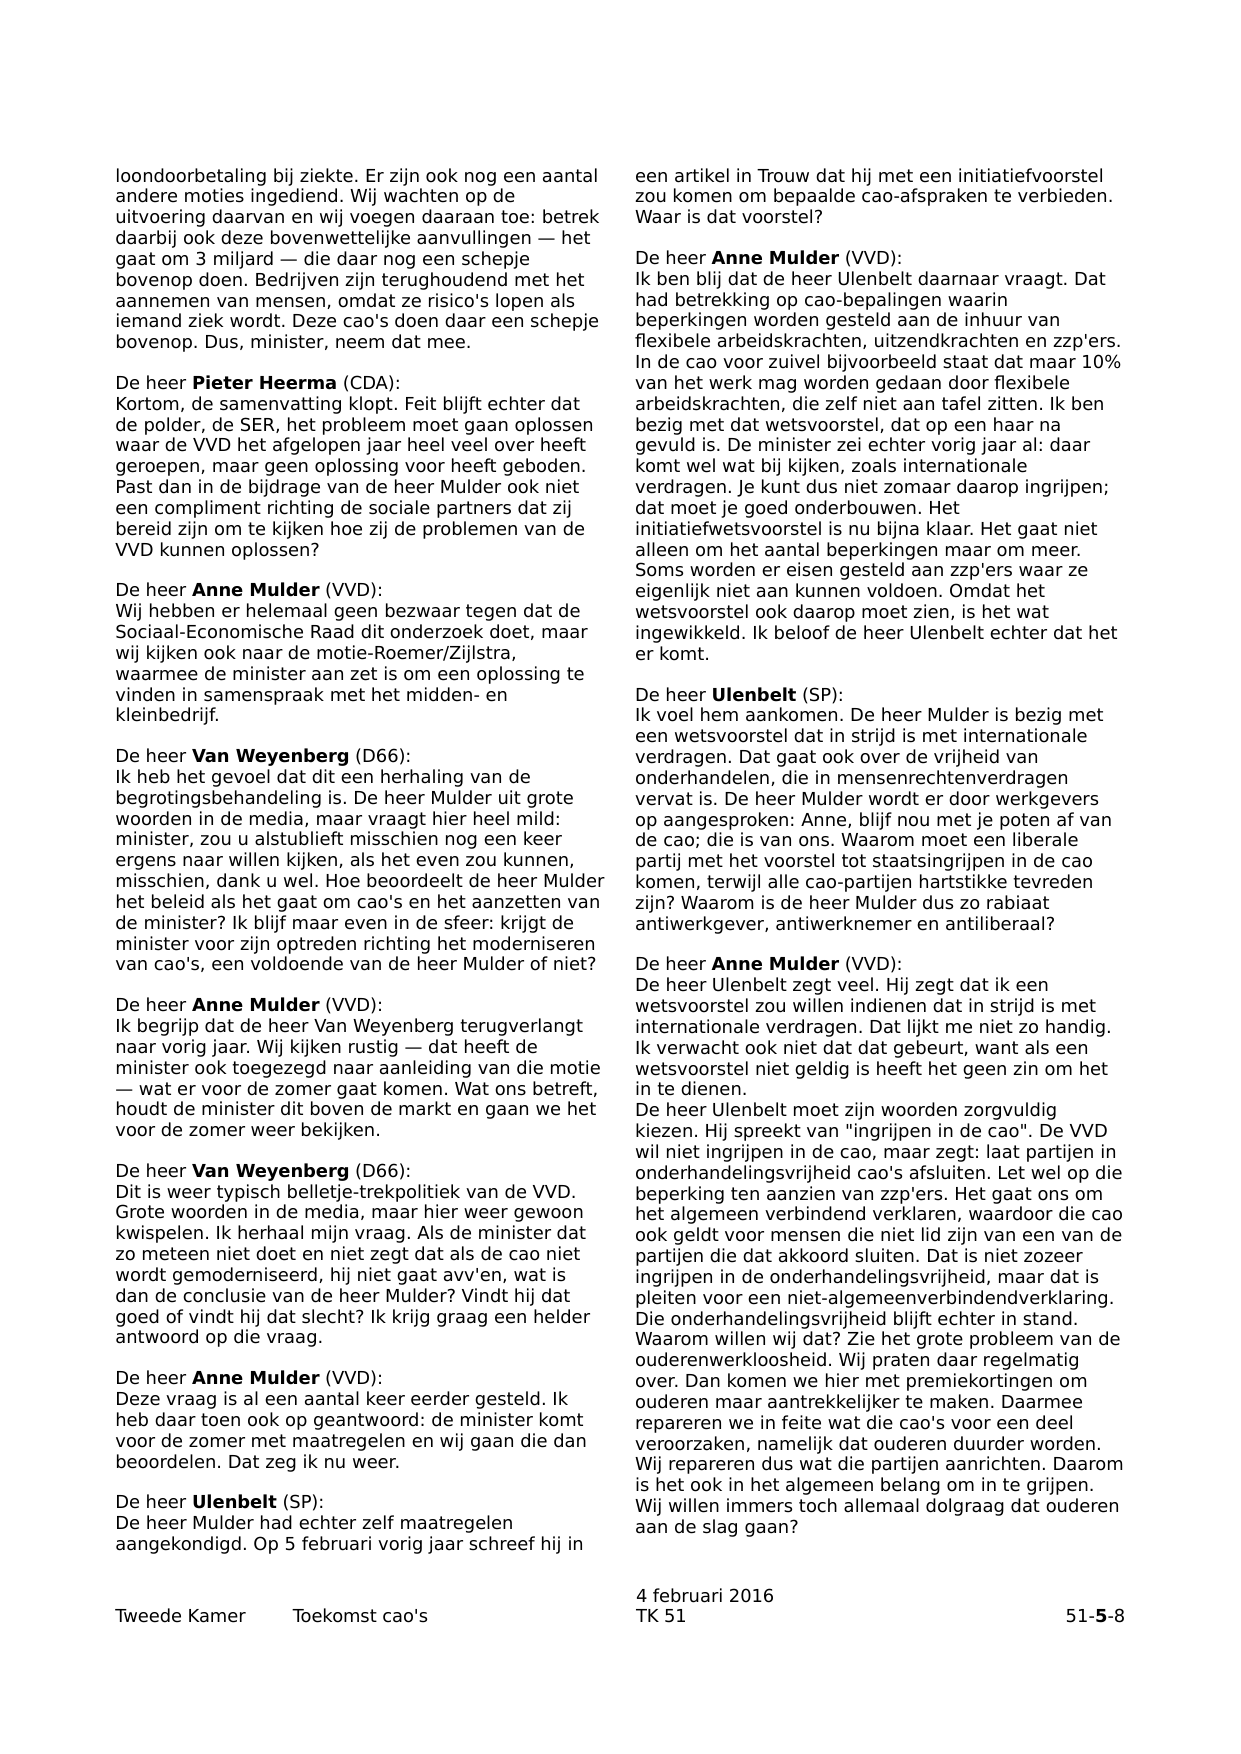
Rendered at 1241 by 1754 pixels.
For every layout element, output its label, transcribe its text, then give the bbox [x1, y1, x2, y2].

text De heer Anne Mulder (VVD): [115, 995, 605, 1016]
text De heer Pieter Heerma (CDA): [115, 373, 605, 393]
text De heer Mulder had echter zelf maatregelen aangekondigd. Op 5 februari vorig jaar schreef hij in [115, 1513, 605, 1554]
text De heer Anne Mulder (VVD): [115, 1368, 605, 1389]
text loondoorbetaling bij ziekte. Er zijn ook nog een aantal andere moties ingediend. Wij wachten op de uitvoering daarvan en wij voegen daaraan toe: betrek daarbij ook deze bovenwettelijke aanvullingen — het gaat om 3 miljard — die daar nog een schepje bovenop doen. Bedrijven zijn terughoudend met het aannemen van mensen, omdat ze risico's lopen als iemand ziek wordt. Deze cao's doen daar een schepje bovenop. Dus, minister, neem dat mee. [115, 165, 605, 353]
text een artikel in Trouw dat hij met een initiatiefvoorstel zou komen om bepaalde cao-afspraken te verbieden. Waar is dat voorstel? [635, 165, 1125, 228]
text De heer Anne Mulder (VVD): [635, 954, 1125, 975]
text De heer Anne Mulder (VVD): [635, 248, 1125, 268]
text Kortom, de samenvatting klopt. Feit blijft echter dat de polder, de SER, het probleem moet gaan oplossen waar de VVD het afgelopen jaar heel veel over heeft geroepen, maar geen oplossing voor heeft geboden. Past dan in de bijdrage van de heer Mulder ook niet een compliment richting de sociale partners dat zij bereid zijn om te kijken hoe zij de problemen van de VVD kunnen oplossen? [115, 393, 605, 560]
text De heer Ulenbelt zegt veel. Hij zegt dat ik een wetsvoorstel zou willen indienen dat in strijd is met internationale verdragen. Dat lijkt me niet zo handig. Ik verwacht ook niet dat dat gebeurt, want als een wetsvoorstel niet geldig is heeft het geen zin om het in te dienen. [635, 975, 1125, 1100]
text Ik ben blij dat de heer Ulenbelt daarnaar vraagt. Dat had betrekking op cao-bepalingen waarin beperkingen worden gesteld aan de inhuur van flexibele arbeidskrachten, uitzendkrachten en zzp'ers. In de cao voor zuivel bijvoorbeeld staat dat maar 10% van het werk mag worden gedaan door flexibele arbeidskrachten, die zelf niet aan tafel zitten. Ik ben bezig met dat wetsvoorstel, dat op een haar na gevuld is. De minister zei echter vorig jaar al: daar komt wel wat bij kijken, zoals internationale verdragen. Je kunt dus niet zomaar daarop ingrijpen; dat moet je goed onderbouwen. Het initiatiefwetsvoorstel is nu bijna klaar. Het gaat niet alleen om het aantal beperkingen maar om meer. Soms worden er eisen gesteld aan zzp'ers waar ze eigenlijk niet aan kunnen voldoen. Omdat het wetsvoorstel ook daarop moet zien, is het wat ingewikkeld. Ik beloof de heer Ulenbelt echter dat het er komt. [635, 268, 1125, 664]
text Ik heb het gevoel dat dit een herhaling van de begrotingsbehandeling is. De heer Mulder uit grote woorden in de media, maar vraagt hier heel mild: minister, zou u alstublieft misschien nog een keer ergens naar willen kijken, als het even zou kunnen, misschien, dank u wel. Hoe beoordeelt de heer Mulder het beleid als het gaat om cao's en het aanzetten van de minister? Ik blijf maar even in de sfeer: krijgt de minister voor zijn optreden richting het moderniseren van cao's, een voldoende van de heer Mulder of niet? [115, 767, 605, 975]
text Wij hebben er helemaal geen bezwaar tegen dat de Sociaal-Economische Raad dit onderzoek doet, maar wij kijken ook naar de motie-Roemer/Zijlstra, waarmee de minister aan zet is om een oplossing te vinden in samenspraak met het midden- en kleinbedrijf. [115, 601, 605, 726]
text De heer Ulenbelt (SP): [635, 684, 1125, 705]
text Ik begrijp dat de heer Van Weyenberg terugverlangt naar vorig jaar. Wij kijken rustig — dat heeft de minister ook toegezegd naar aanleiding van die motie — wat er voor de zomer gaat komen. Wat ons betreft, houdt de minister dit boven de markt en gaan we het voor de zomer weer bekijken. [115, 1016, 605, 1141]
text De heer Van Weyenberg (D66): [115, 746, 605, 767]
text Ik voel hem aankomen. De heer Mulder is bezig met een wetsvoorstel dat in strijd is met internationale verdragen. Dat gaat ook over de vrijheid van onderhandelen, die in mensenrechtenverdragen vervat is. De heer Mulder wordt er door werkgevers op aangesproken: Anne, blijf nou met je poten af van de cao; die is van ons. Waarom moet een liberale partij met het voorstel tot staatsingrijpen in de cao komen, terwijl alle cao-partijen hartstikke tevreden zijn? Waarom is de heer Mulder dus zo rabiaat antiwerkgever, antiwerknemer en antiliberaal? [635, 705, 1125, 934]
text De heer Anne Mulder (VVD): [115, 580, 605, 601]
text Deze vraag is al een aantal keer eerder gesteld. Ik heb daar toen ook op geantwoord: de minister komt voor de zomer met maatregelen en wij gaan die dan beoordelen. Dat zeg ik nu weer. [115, 1389, 605, 1472]
text De heer Van Weyenberg (D66): [115, 1161, 605, 1181]
text Dit is weer typisch belletje-trekpolitiek van de VVD. Grote woorden in de media, maar hier weer gewoon kwispelen. Ik herhaal mijn vraag. Als de minister dat zo meteen niet doet en niet zegt dat als de cao niet wordt gemoderniseerd, hij niet gaat avv'en, wat is dan de conclusie van de heer Mulder? Vindt hij dat goed of vindt hij dat slecht? Ik krijg graag een helder antwoord op die vraag. [115, 1181, 605, 1348]
text De heer Ulenbelt moet zijn woorden zorgvuldig kiezen. Hij spreekt van "ingrijpen in de cao". De VVD wil niet ingrijpen in de cao, maar zegt: laat partijen in onderhandelingsvrijheid cao's afsluiten. Let wel op die beperking ten aanzien van zzp'ers. Het gaat ons om het algemeen verbindend verklaren, waardoor die cao ook geldt voor mensen die niet lid zijn van een van de partijen die dat akkoord sluiten. Dat is niet zozeer ingrijpen in de onderhandelingsvrijheid, maar dat is pleiten voor een niet-algemeenverbindendverklaring. Die onderhandelingsvrijheid blijft echter in stand. Waarom willen wij dat? Zie het grote probleem van de ouderenwerkloosheid. Wij praten daar regelmatig over. Dan komen we hier met premiekortingen om ouderen maar aantrekkelijker te maken. Daarmee repareren we in feite wat die cao's voor een deel veroorzaken, namelijk dat ouderen duurder worden. Wij repareren dus wat die partijen aanrichten. Daarom is het ook in het algemeen belang om in te grijpen. Wij willen immers toch allemaal dolgraag dat ouderen aan de slag gaan? [635, 1100, 1125, 1537]
text De heer Ulenbelt (SP): [115, 1492, 605, 1513]
